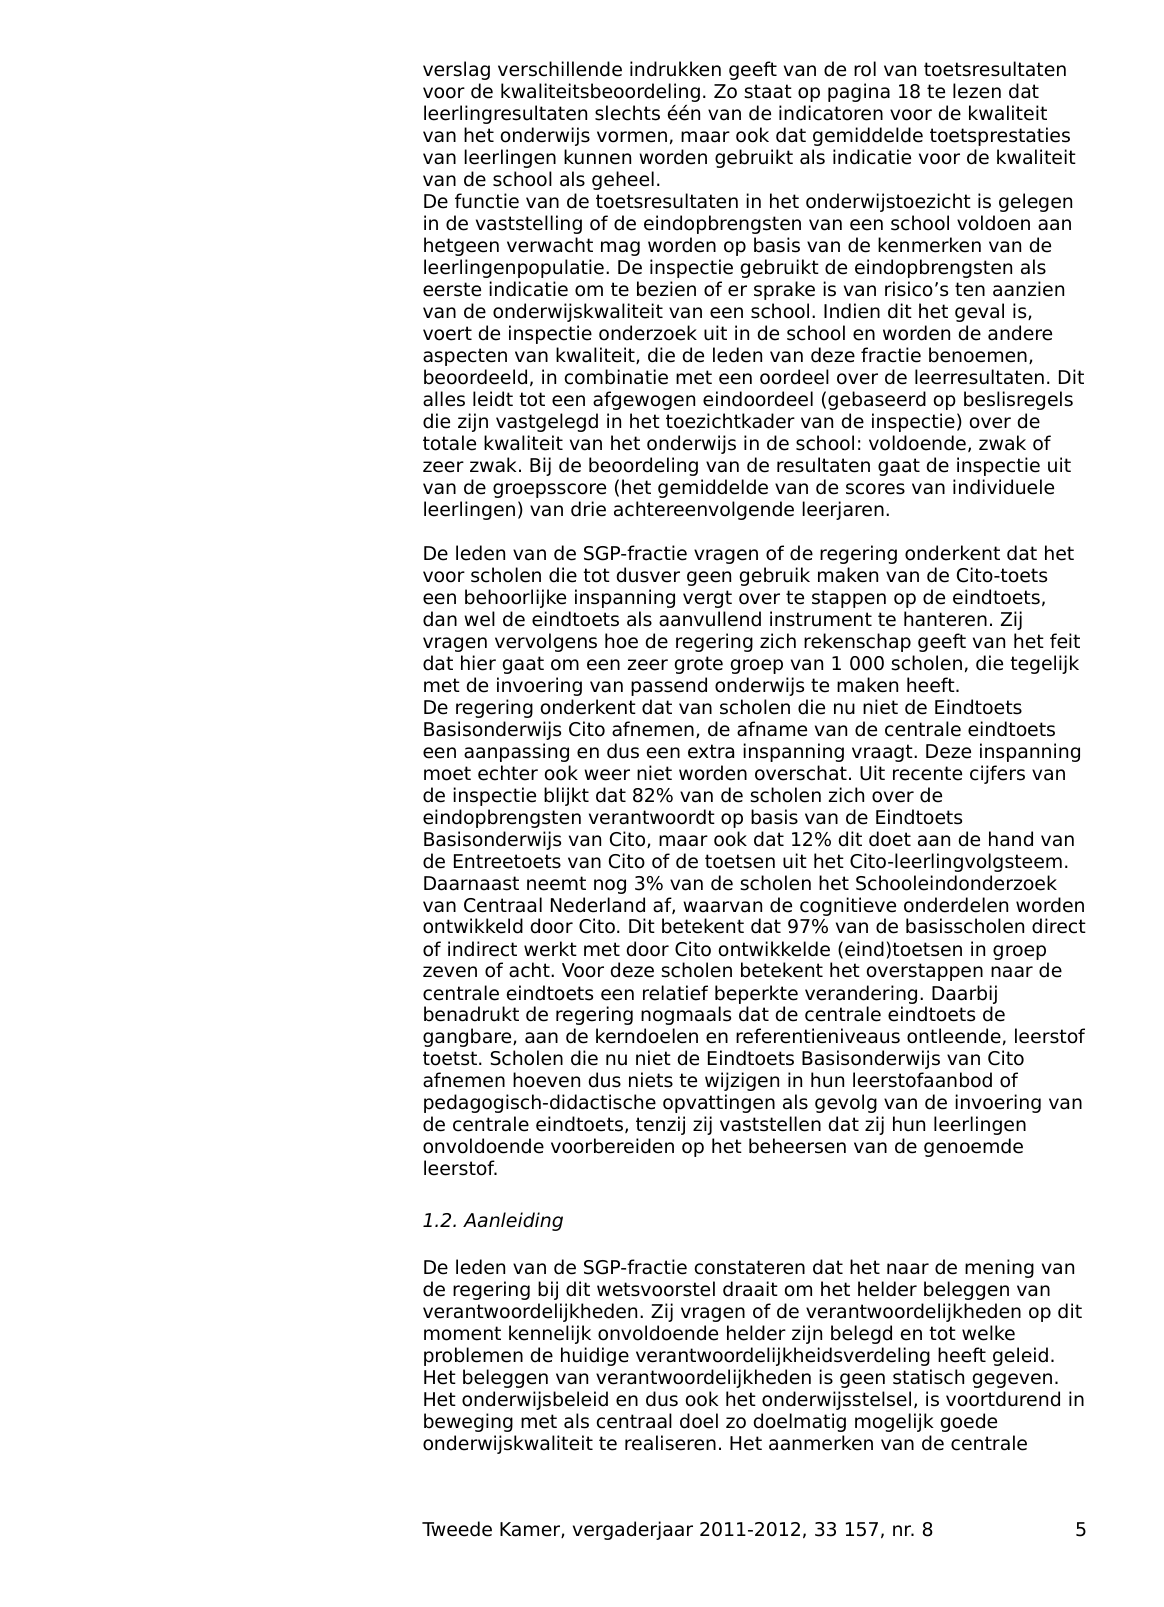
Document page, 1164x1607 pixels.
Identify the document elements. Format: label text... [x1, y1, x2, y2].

text De functie van de toetsresultaten in het onderwijstoezicht is gelegen in de vaststelling of de eindopbrengsten van een school voldoen aan hetgeen verwacht mag worden op basis van de kenmerken van de leerlingenpopulatie. De inspectie gebruikt de eindopbrengsten als eerste indicatie om te bezien of er sprake is van risico’s ten aanzien van de onderwijskwaliteit van een school. Indien dit het geval is, voert de inspectie onderzoek uit in de school en worden de andere aspecten van kwaliteit, die de leden van deze fractie benoemen, beoordeeld, in combinatie met een oordeel over de leerresultaten. Dit alles leidt tot een afgewogen eindoordeel (gebaseerd op beslisregels die zijn vastgelegd in het toezichtkader van de inspectie) over de totale kwaliteit van het onderwijs in de school: voldoende, zwak of zeer zwak. Bij de beoordeling van de resultaten gaat de inspectie uit van de groepsscore (het gemiddelde van de scores van individuele leerlingen) van drie achtereenvolgende leerjaren. [422, 191, 1087, 521]
subtitle 1.2. Aanleiding [422, 1210, 1087, 1232]
text De leden van de SGP-fractie vragen of de regering onderkent dat het voor scholen die tot dusver geen gebruik maken van de Cito-toets een behoorlijke inspanning vergt over te stappen op de eindtoets, dan wel de eindtoets als aanvullend instrument te hanteren. Zij vragen vervolgens hoe de regering zich rekenschap geeft van het feit dat hier gaat om een zeer grote groep van 1 000 scholen, die tegelijk met de invoering van passend onderwijs te maken heeft. [422, 543, 1087, 697]
text De regering onderkent dat van scholen die nu niet de Eindtoets Basisonderwijs Cito afnemen, de afname van de centrale eindtoets een aanpassing en dus een extra inspanning vraagt. Deze inspanning moet echter ook weer niet worden overschat. Uit recente cijfers van de inspectie blijkt dat 82% van de scholen zich over de eindopbrengsten verantwoordt op basis van de Eindtoets Basisonderwijs van Cito, maar ook dat 12% dit doet aan de hand van de Entreetoets van Cito of de toetsen uit het Cito-leerlingvolgsteem. Daarnaast neemt nog 3% van de scholen het Schooleindonderzoek van Centraal Nederland af, waarvan de cognitieve onderdelen worden ontwikkeld door Cito. Dit betekent dat 97% van de basisscholen direct of indirect werkt met door Cito ontwikkelde (eind)toetsen in groep zeven of acht. Voor deze scholen betekent het overstappen naar de centrale eindtoets een relatief beperkte verandering. Daarbij benadrukt de regering nogmaals dat de centrale eindtoets de gangbare, aan de kerndoelen en referentieniveaus ontleende, leerstof toetst. Scholen die nu niet de Eindtoets Basisonderwijs van Cito afnemen hoeven dus niets te wijzigen in hun leerstofaanbod of pedagogisch-didactische opvattingen als gevolg van de invoering van de centrale eindtoets, tenzij zij vaststellen dat zij hun leerlingen onvoldoende voorbereiden op het beheersen van de genoemde leerstof. [422, 697, 1087, 1180]
text verslag verschillende indrukken geeft van de rol van toetsresultaten voor de kwaliteitsbeoordeling. Zo staat op pagina 18 te lezen dat leerlingresultaten slechts één van de indicatoren voor de kwaliteit van het onderwijs vormen, maar ook dat gemiddelde toetsprestaties van leerlingen kunnen worden gebruikt als indicatie voor de kwaliteit van de school als geheel. [422, 59, 1087, 191]
text De leden van de SGP-fractie constateren dat het naar de mening van de regering bij dit wetsvoorstel draait om het helder beleggen van verantwoordelijkheden. Zij vragen of de verantwoordelijkheden op dit moment kennelijk onvoldoende helder zijn belegd en tot welke problemen de huidige verantwoordelijkheidsverdeling heeft geleid. [422, 1257, 1087, 1367]
text Het beleggen van verantwoordelijkheden is geen statisch gegeven. Het onderwijsbeleid en dus ook het onderwijsstelsel, is voortdurend in beweging met als centraal doel zo doelmatig mogelijk goede onderwijskwaliteit te realiseren. Het aanmerken van de centrale [422, 1367, 1087, 1455]
